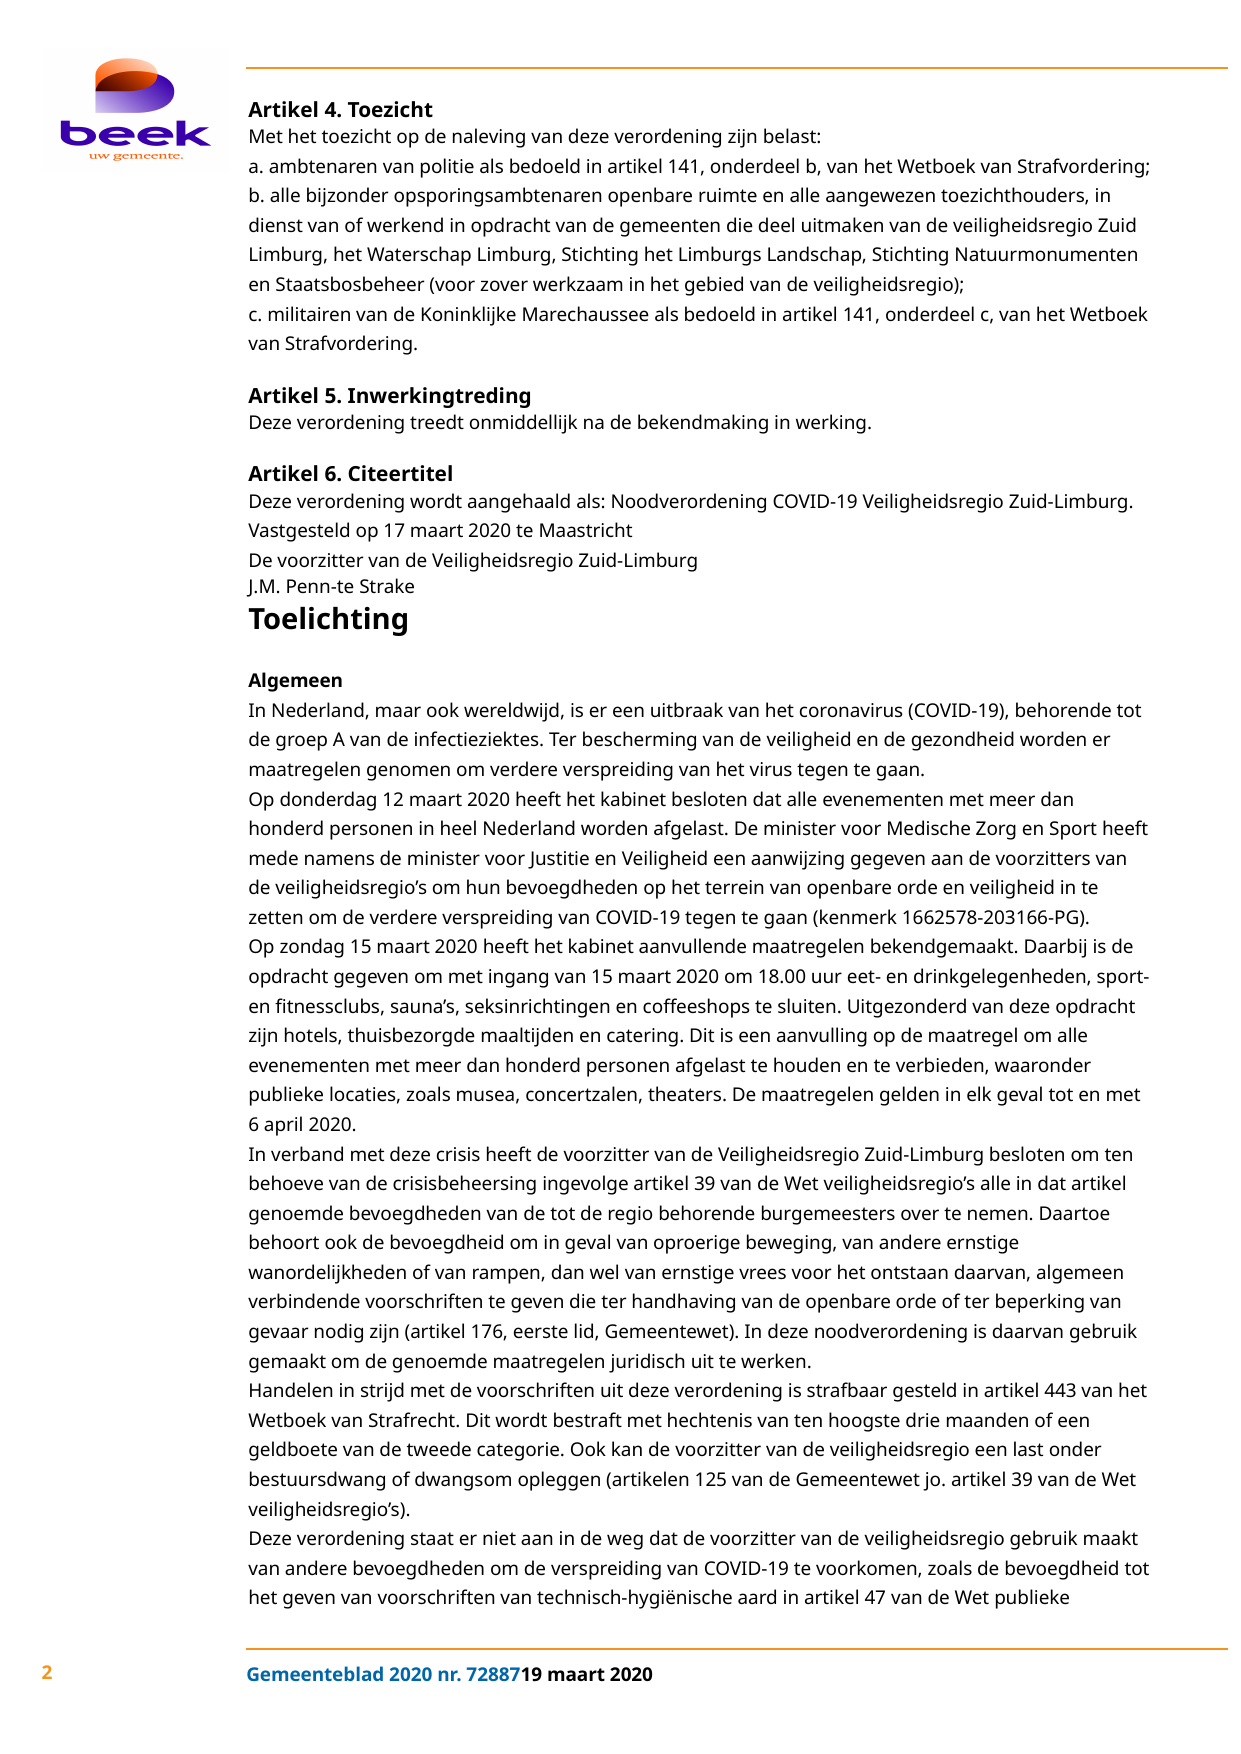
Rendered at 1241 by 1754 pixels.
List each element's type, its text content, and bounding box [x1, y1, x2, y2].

text c. militairen van de Koninklijke Marechaussee als bedoeld in artikel 141, onderdeel c, van het Wetboek van Strafvordering. [248, 301, 1152, 356]
picture [41, 47, 231, 172]
text Deze verordening treedt onmiddellijk na de bekendmaking in werking. [248, 409, 1152, 435]
text De voorzitter van de Veiligheidsregio Zuid-Limburg [248, 547, 1152, 573]
text Toelichting [248, 599, 1152, 638]
text Met het toezicht op de naleving van deze verordening zijn belast: [248, 123, 1152, 149]
text Deze verordening staat er niet aan in de weg dat de voorzitter van de veiligheidsregio gebruik maakt van andere bevoegdheden om de verspreiding van COVID-19 te voorkomen, zoals de bevoegdheid tot het geven van voorschriften van technisch-hygiënische aard in artikel 47 van de Wet publieke [248, 1525, 1152, 1610]
text In Nederland, maar ook wereldwijd, is er een uitbraak van het coronavirus (COVID-19), behorende tot de groep A van de infectieziektes. Ter bescherming van de veiligheid en de gezondheid worden er maatregelen genomen om verdere verspreiding van het virus tegen te gaan. [248, 697, 1152, 782]
text Op zondag 15 maart 2020 heeft het kabinet aanvullende maatregelen bekendgemaakt. Daarbij is de opdracht gegeven om met ingang van 15 maart 2020 om 18.00 uur eet- en drinkgelegenheden, sport- en fitnessclubs, sauna’s, seksinrichtingen en coffeeshops te sluiten. Uitgezonderd van deze opdracht zijn hotels, thuisbezorgde maaltijden en catering. Dit is een aanvulling op de maatregel om alle evenementen met meer dan honderd personen afgelast te houden en te verbieden, waaronder publieke locaties, zoals musea, concertzalen, theaters. De maatregelen gelden in elk geval tot en met 6 april 2020. [248, 934, 1152, 1137]
text In verband met deze crisis heeft de voorzitter van de Veiligheidsregio Zuid-Limburg besloten om ten behoeve van de crisisbeheersing ingevolge artikel 39 van de Wet veiligheidsregio’s alle in dat artikel genoemde bevoegdheden van de tot de regio behorende burgemeesters over te nemen. Daartoe behoort ook de bevoegdheid om in geval van oproerige beweging, van andere ernstige wanordelijkheden of van rampen, dan wel van ernstige vrees voor het ontstaan daarvan, algemeen verbindende voorschriften te geven die ter handhaving van de openbare orde of ter beperking van gevaar nodig zijn (artikel 176, eerste lid, Gemeentewet). In deze noodverordening is daarvan gebruik gemaakt om de genoemde maatregelen juridisch uit te werken. [248, 1141, 1152, 1374]
text Artikel 5. Inwerkingtreding [248, 381, 1152, 409]
text Handelen in strijd met de voorschriften uit deze verordening is strafbaar gesteld in artikel 443 van het Wetboek van Strafrecht. Dit wordt bestraft met hechtenis van ten hoogste drie maanden of een geldboete van de tweede categorie. Ook kan de voorzitter van de veiligheidsregio een last onder bestuursdwang of dwangsom opleggen (artikelen 125 van de Gemeentewet jo. artikel 39 van de Wet veiligheidsregio’s). [248, 1377, 1152, 1522]
text Artikel 4. Toezicht [248, 95, 1152, 123]
text a. ambtenaren van politie als bedoeld in artikel 141, onderdeel b, van het Wetboek van Strafvordering; [248, 153, 1152, 178]
text b. alle bijzonder opsporingsambtenaren openbare ruimte en alle aangewezen toezichthouders, in dienst van of werkend in opdracht van de gemeenten die deel uitmaken van de veiligheidsregio Zuid Limburg, het Waterschap Limburg, Stichting het Limburgs Landschap, Stichting Natuurmonumenten en Staatsbosbeheer (voor zover werkzaam in het gebied van de veiligheidsregio); [248, 182, 1152, 297]
text Deze verordening wordt aangehaald als: Noodverordening COVID-19 Veiligheidsregio Zuid-Limburg. [248, 488, 1152, 514]
text Op donderdag 12 maart 2020 heeft het kabinet besloten dat alle evenementen met meer dan honderd personen in heel Nederland worden afgelast. De minister voor Medische Zorg en Sport heeft mede namens de minister voor Justitie en Veiligheid een aanwijzing gegeven aan de voorzitters van de veiligheidsregio’s om hun bevoegdheden op het terrein van openbare orde en veiligheid in te zetten om de verdere verspreiding van COVID-19 tegen te gaan (kenmerk 1662578-203166-PG). [248, 786, 1152, 930]
text Artikel 6. Citeertitel [248, 459, 1152, 488]
text Algemeen [248, 667, 1152, 693]
text Vastgesteld op 17 maart 2020 te Maastricht [248, 518, 1152, 543]
text J.M. Penn-te Strake [248, 573, 1152, 599]
